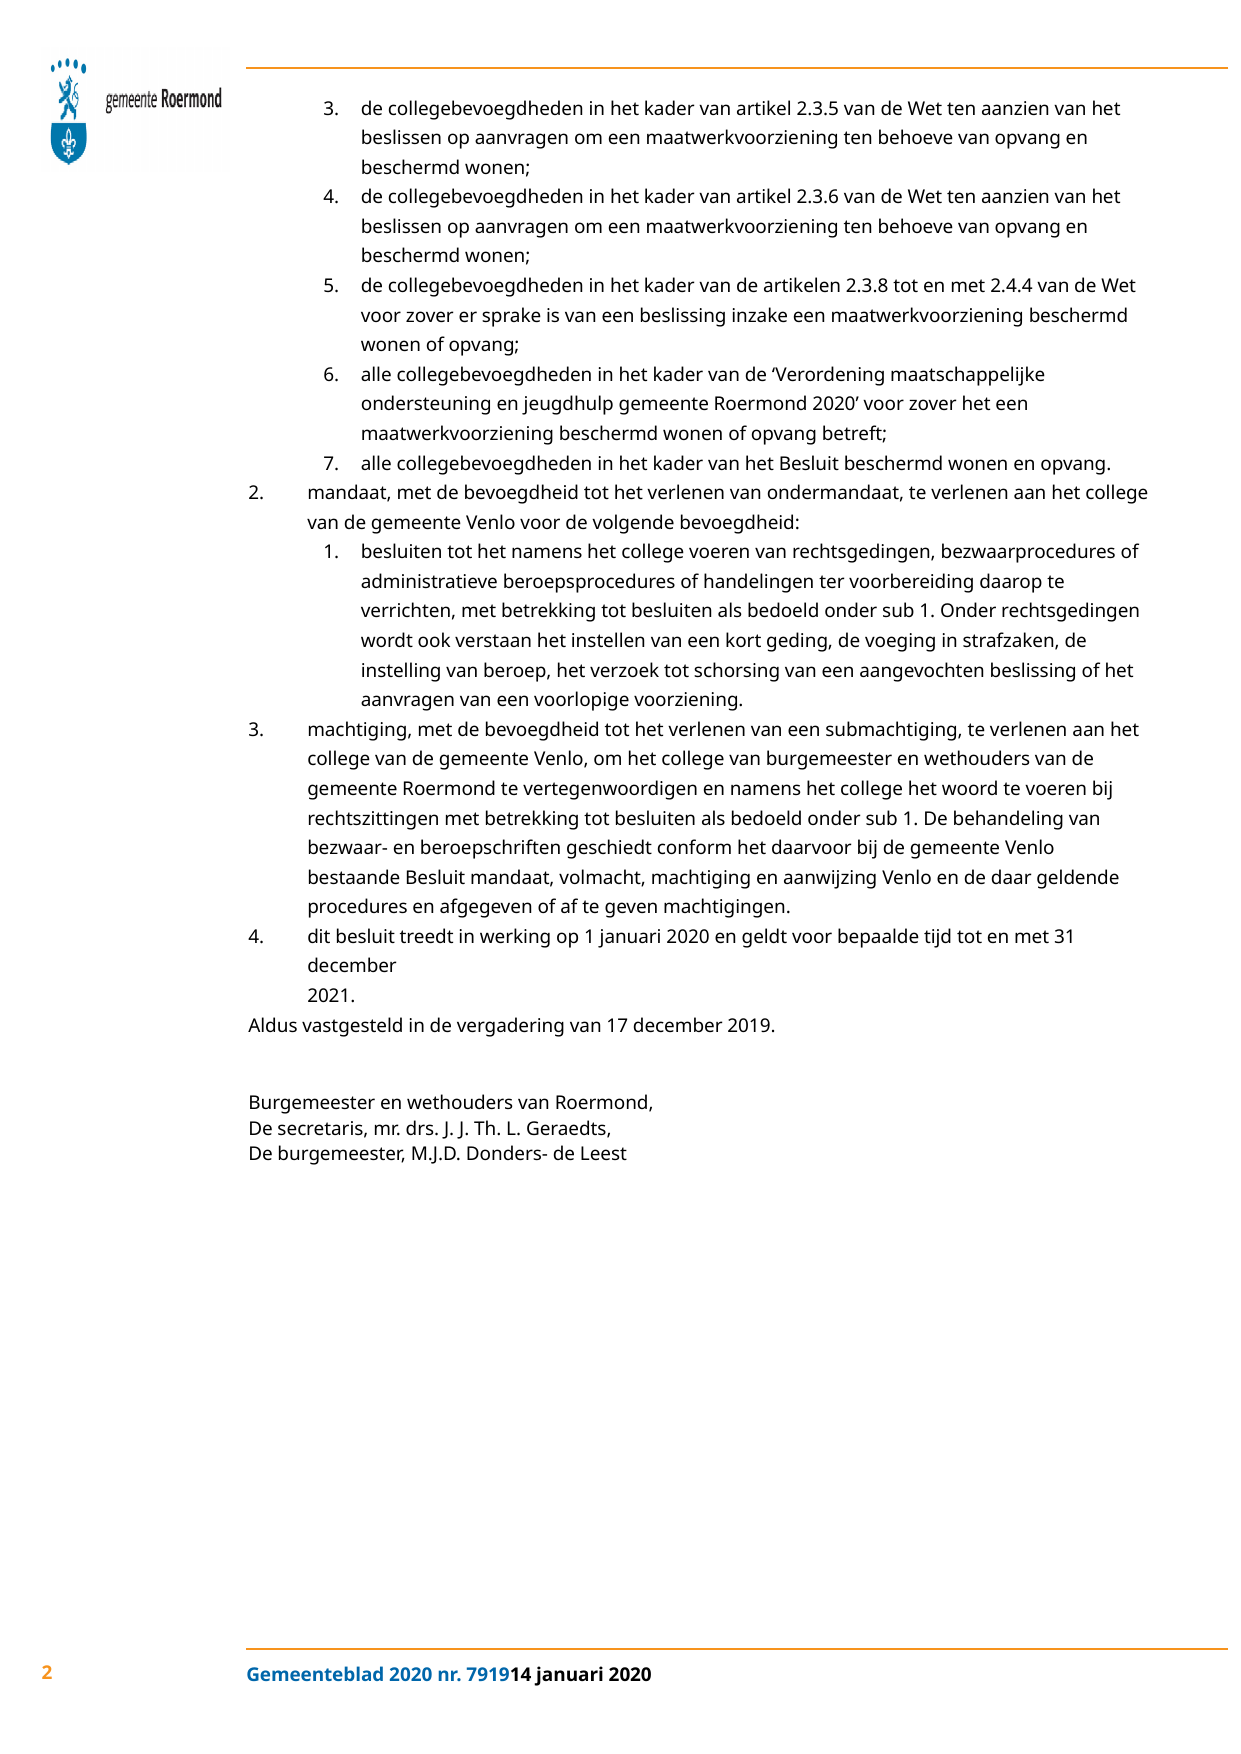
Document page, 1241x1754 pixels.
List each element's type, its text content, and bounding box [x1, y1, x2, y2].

picture [41, 47, 231, 172]
text Burgemeester en wethouders van Roermond, [248, 1089, 1152, 1115]
list mandaat, met de bevoegdheid tot het verlenen van ondermandaat, te verlenen aan het college van de gemeente Venlo voor de volgende bevoegdheid: [248, 479, 1152, 535]
list machtiging, met de bevoegdheid tot het verlenen van een submachtiging, te verlenen aan het [248, 716, 1152, 742]
list de collegebevoegdheden in het kader van artikel 2.3.6 van de Wet ten aanzien van het beslissen op aanvragen om een maatwerkvoorziening ten behoeve van opvang en beschermd wonen; [323, 183, 1152, 268]
text Aldus vastgesteld in de vergadering van 17 december 2019. [248, 1012, 1152, 1038]
list alle collegebevoegdheden in het kader van het Besluit beschermd wonen en opvang. [323, 450, 1152, 476]
list de collegebevoegdheden in het kader van de artikelen 2.3.8 tot en met 2.4.4 van de Wet voor zover er sprake is van een beslissing inzake een maatwerkvoorziening beschermd wonen of opvang; [323, 272, 1152, 357]
list besluiten tot het namens het college voeren van rechtsgedingen, bezwaarprocedures of administratieve beroepsprocedures of handelingen ter voorbereiding daarop te verrichten, met betrekking tot besluiten als bedoeld onder sub 1. Onder rechtsgedingen wordt ook verstaan het instellen van een kort geding, de voeging in strafzaken, de instelling van beroep, het verzoek tot schorsing van een aangevochten beslissing of het aanvragen van een voorlopige voorziening. [323, 538, 1152, 712]
list 2021. [248, 982, 1152, 1008]
list college van de gemeente Venlo, om het college van burgemeester en wethouders van de gemeente Roermond te vertegenwoordigen en namens het college het woord te voeren bij rechtszittingen met betrekking tot besluiten als bedoeld onder sub 1. De behandeling van bezwaar- en beroepschriften geschiedt conform het daarvoor bij de gemeente Venlo bestaande Besluit mandaat, volmacht, machtiging en aanwijzing Venlo en de daar geldende procedures en afgegeven of af te geven machtigingen. [248, 746, 1152, 919]
list alle collegebevoegdheden in het kader van de ‘Verordening maatschappelijke ondersteuning en jeugdhulp gemeente Roermond 2020’ voor zover het een maatwerkvoorziening beschermd wonen of opvang betreft; [323, 361, 1152, 446]
list dit besluit treedt in werking op 1 januari 2020 en geldt voor bepaalde tijd tot en met 31 december [248, 923, 1152, 978]
text De burgemeester, M.J.D. Donders- de Leest [248, 1141, 1152, 1166]
text De secretaris, mr. drs. J. J. Th. L. Geraedts, [248, 1115, 1152, 1141]
list de collegebevoegdheden in het kader van artikel 2.3.5 van de Wet ten aanzien van het beslissen op aanvragen om een maatwerkvoorziening ten behoeve van opvang en beschermd wonen; [323, 95, 1152, 180]
